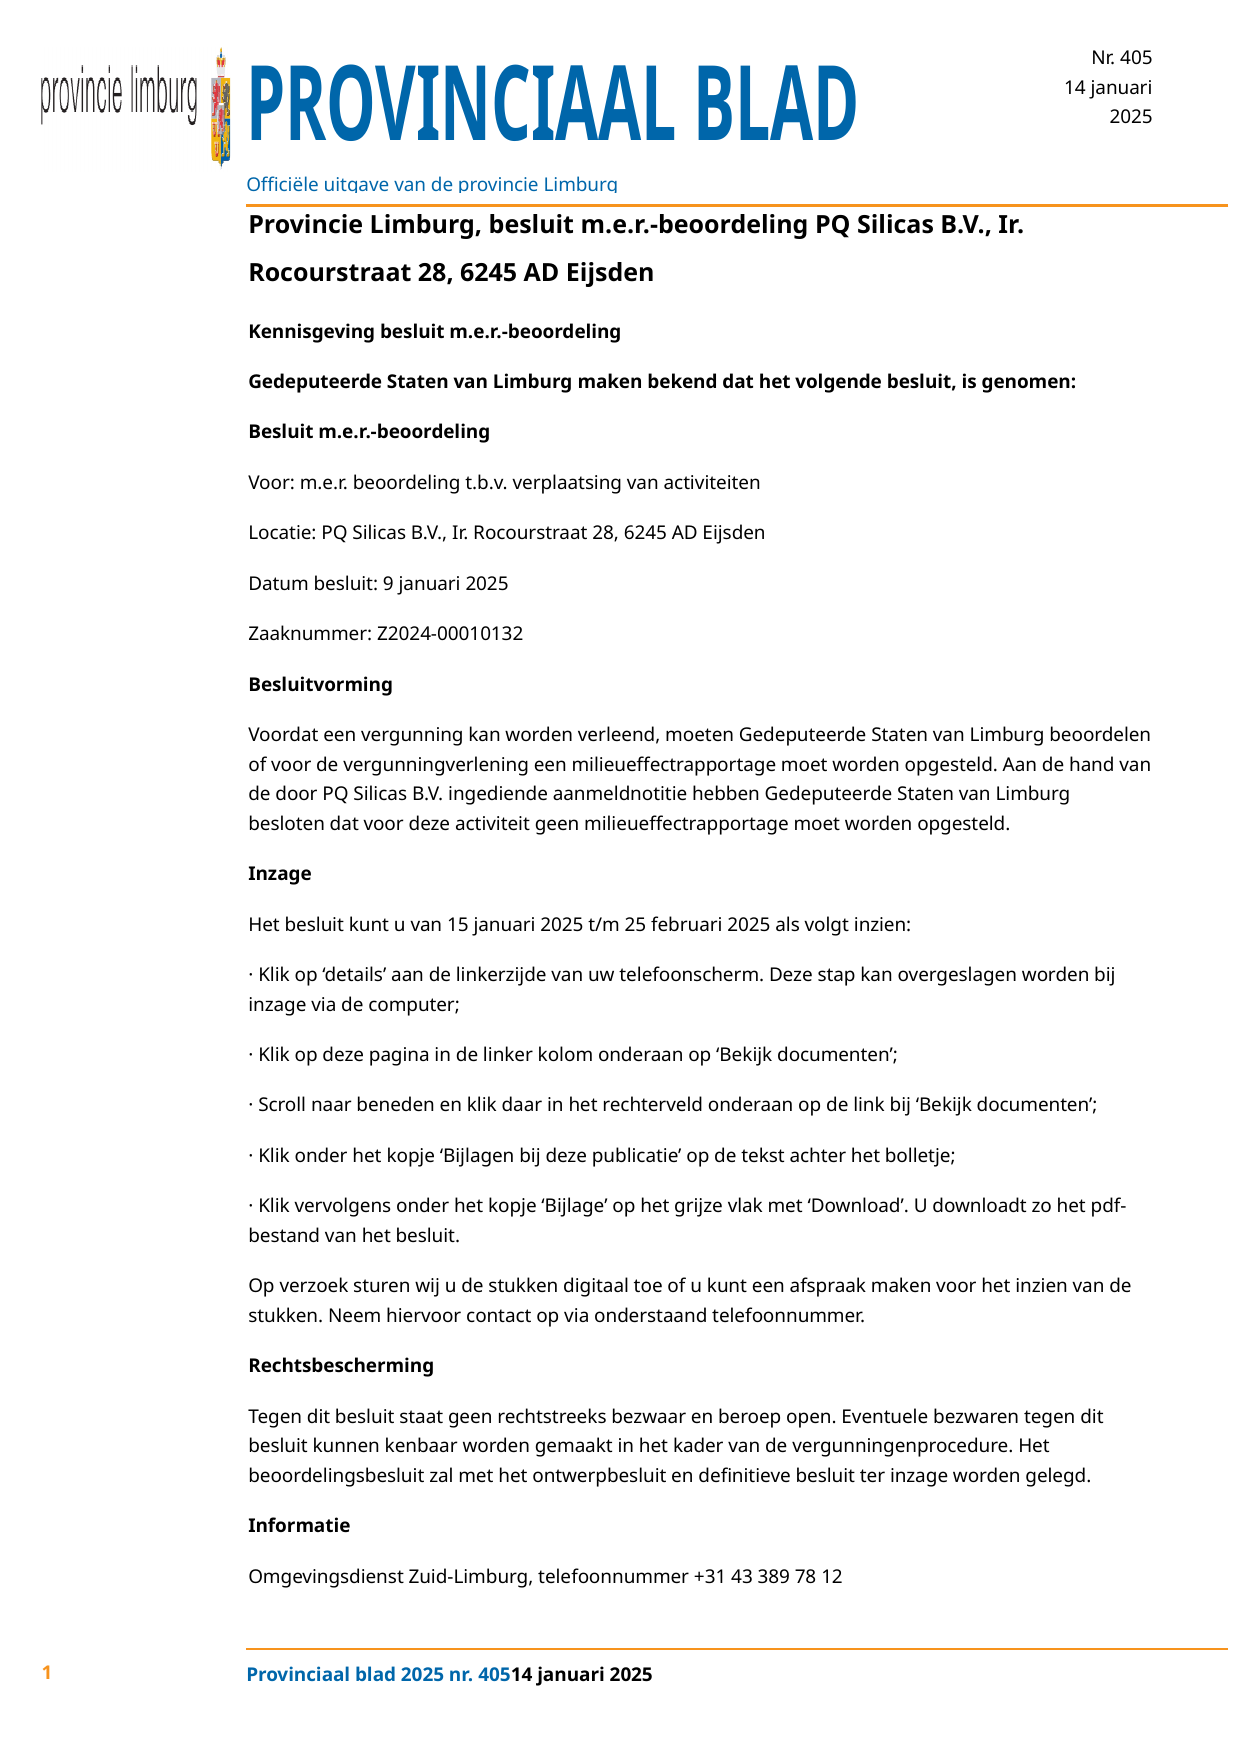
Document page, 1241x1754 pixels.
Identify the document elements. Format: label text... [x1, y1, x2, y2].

text Locatie: PQ Silicas B.V., Ir. Rocourstraat 28, 6245 AD Eijsden [248, 519, 1152, 545]
text · Klik vervolgens onder het kopje ‘Bijlage’ op het grijze vlak met ‘Download’. U downloadt zo het pdf-bestand van het besluit. [248, 1192, 1152, 1248]
text Voor: m.e.r. beoordeling t.b.v. verplaatsing van activiteiten [248, 469, 1152, 495]
text · Klik op ‘details’ aan de linkerzijde van uw telefoonscherm. Deze stap kan overgeslagen worden bij inzage via de computer; [248, 961, 1152, 1017]
text Besluit m.e.r.-beoordeling [248, 419, 1152, 444]
text Informatie [248, 1512, 1152, 1538]
text · Scroll naar beneden en klik daar in het rechterveld onderaan op de link bij ‘Bekijk documenten’; [248, 1092, 1152, 1117]
text Provincie Limburg, besluit m.e.r.-beoordeling PQ Silicas B.V., Ir. Rocourstraat 28, 6245 AD Eijsden [248, 207, 1152, 288]
text Tegen dit besluit staat geen rechtstreeks bezwaar en beroep open. Eventuele bezwaren tegen dit besluit kunnen kenbaar worden gemaakt in het kader van de vergunningenprocedure. Het beoordelingsbesluit zal met het ontwerpbesluit en definitieve besluit ter inzage worden gelegd. [248, 1403, 1152, 1488]
picture [41, 47, 231, 172]
text Het besluit kunt u van 15 januari 2025 t/m 25 februari 2025 als volgt inzien: [248, 911, 1152, 937]
text · Klik onder het kopje ‘Bijlagen bij deze publicatie’ op de tekst achter het bolletje; [248, 1142, 1152, 1168]
text Rechtsbescherming [248, 1352, 1152, 1378]
text Zaaknummer: Z2024-00010132 [248, 620, 1152, 646]
text Besluitvorming [248, 671, 1152, 697]
text Datum besluit: 9 januari 2025 [248, 570, 1152, 596]
text · Klik op deze pagina in de linker kolom onderaan op ‘Bekijk documenten’; [248, 1041, 1152, 1067]
text Inzage [248, 860, 1152, 886]
text Kennisgeving besluit m.e.r.-beoordeling [248, 318, 1152, 344]
text Gedeputeerde Staten van Limburg maken bekend dat het volgende besluit, is genomen: [248, 368, 1152, 394]
text Omgevingsdienst Zuid-Limburg, telefoonnummer +31 43 389 78 12 [248, 1563, 1152, 1589]
text Voordat een vergunning kan worden verleend, moeten Gedeputeerde Staten van Limburg beoordelen of voor de vergunningverlening een milieueffectrapportage moet worden opgesteld. Aan de hand van de door PQ Silicas B.V. ingediende aanmeldnotitie hebben Gedeputeerde Staten van Limburg besloten dat voor deze activiteit geen milieueffectrapportage moet worden opgesteld. [248, 721, 1152, 836]
text Op verzoek sturen wij u de stukken digitaal toe of u kunt een afspraak maken voor het inzien van de stukken. Neem hiervoor contact op via onderstaand telefoonnummer. [248, 1272, 1152, 1328]
